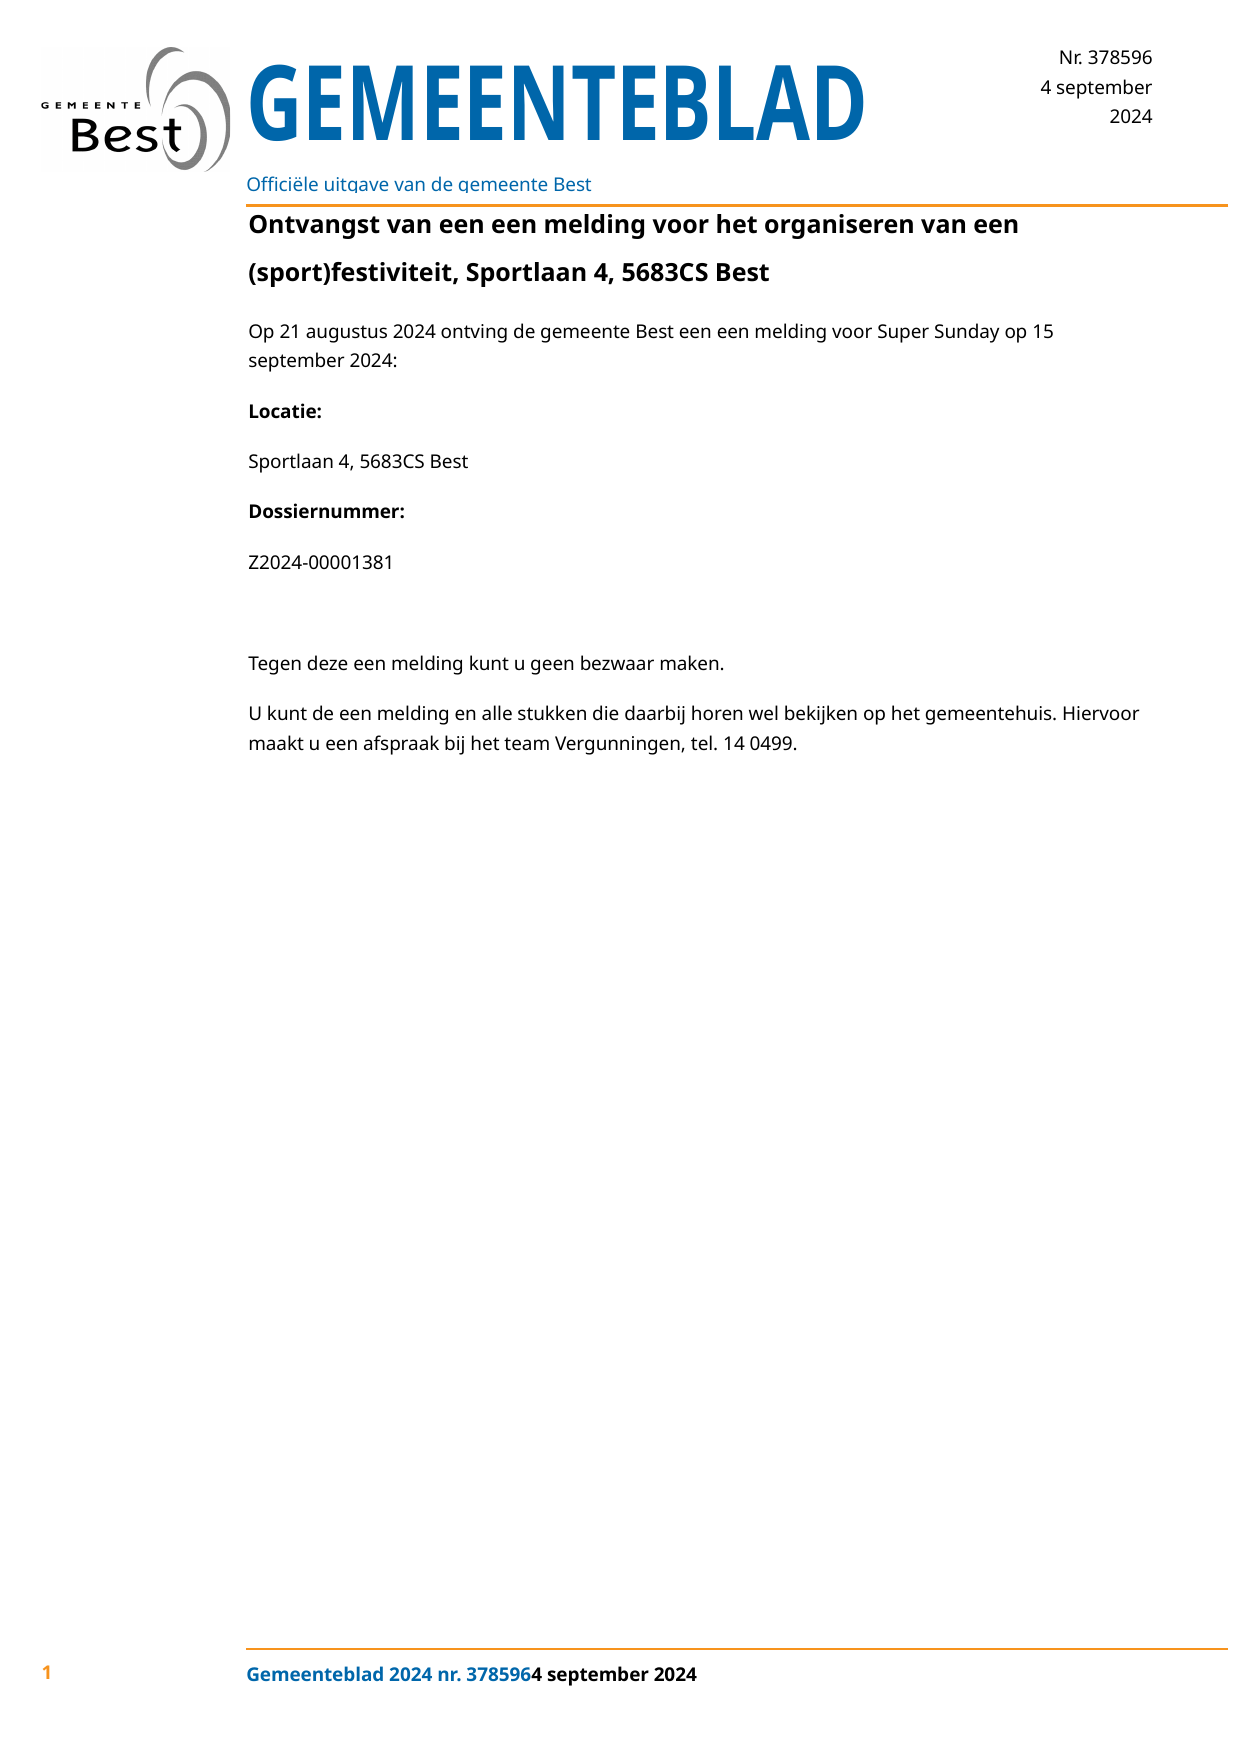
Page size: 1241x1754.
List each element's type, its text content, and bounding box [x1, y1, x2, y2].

text Op 21 augustus 2024 ontving de gemeente Best een een melding voor Super Sunday op 15 september 2024: [248, 318, 1152, 373]
text Ontvangst van een een melding voor het organiseren van een (sport)festiviteit, Sportlaan 4, 5683CS Best [248, 207, 1152, 288]
text U kunt de een melding en alle stukken die daarbij horen wel bekijken op het gemeentehuis. Hiervoor maakt u een afspraak bij het team Vergunningen, tel. 14 0499. [248, 700, 1152, 756]
picture [41, 47, 231, 172]
text Sportlaan 4, 5683CS Best [248, 448, 1152, 474]
text Locatie: [248, 398, 1152, 424]
text Tegen deze een melding kunt u geen bezwaar maken. [248, 650, 1152, 676]
text Z2024-00001381 [248, 549, 1152, 575]
text Dossiernummer: [248, 499, 1152, 524]
